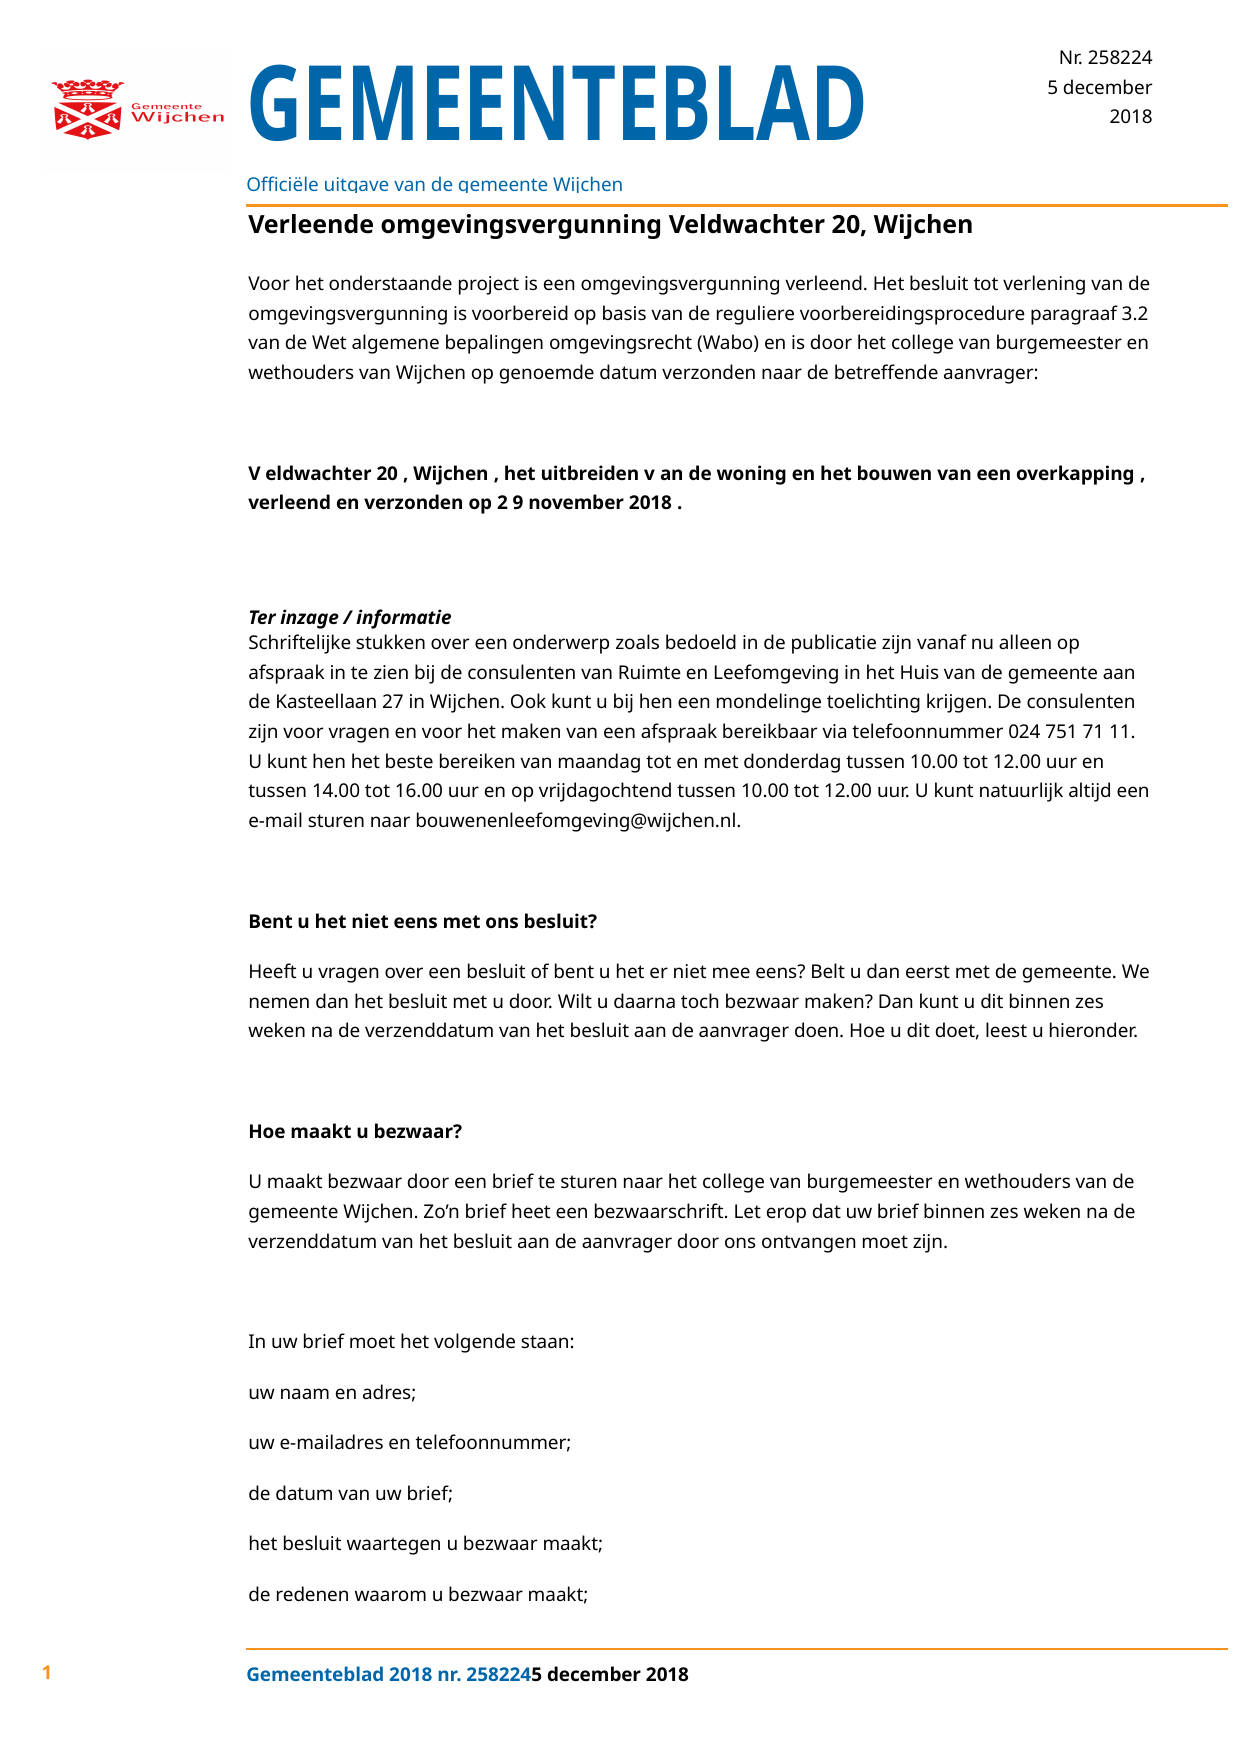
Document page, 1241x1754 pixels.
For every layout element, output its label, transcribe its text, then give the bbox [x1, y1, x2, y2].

text de datum van uw brief; [248, 1480, 1152, 1506]
text Verleende omgevingsvergunning Veldwachter 20, Wijchen [248, 207, 1152, 241]
text Schriftelijke stukken over een onderwerp zoals bedoeld in de publicatie zijn vanaf nu alleen op afspraak in te zien bij de consulenten van Ruimte en Leefomgeving in het Huis van de gemeente aan de Kasteellaan 27 in Wijchen. Ook kunt u bij hen een mondelinge toelichting krijgen. De consulenten zijn voor vragen en voor het maken van een afspraak bereikbaar via telefoonnummer 024 751 71 11. U kunt hen het beste bereiken van maandag tot en met donderdag tussen 10.00 tot 12.00 uur en tussen 14.00 tot 16.00 uur en op vrijdagochtend tussen 10.00 tot 12.00 uur. U kunt natuurlijk altijd een e-mail sturen naar bouwenenleefomgeving@wijchen.nl. [248, 629, 1152, 833]
text Voor het onderstaande project is een omgevingsvergunning verleend. Het besluit tot verlening van de omgevingsvergunning is voorbereid op basis van de reguliere voorbereidingsprocedure paragraaf 3.2 van de Wet algemene bepalingen omgevingsrecht (Wabo) en is door het college van burgemeester en wethouders van Wijchen op genoemde datum verzonden naar de betreffende aanvrager: [248, 270, 1152, 385]
text In uw brief moet het volgende staan: [248, 1329, 1152, 1354]
text uw naam en adres; [248, 1379, 1152, 1405]
text het besluit waartegen u bezwaar maakt; [248, 1530, 1152, 1556]
text Bent u het niet eens met ons besluit? [248, 908, 1152, 934]
picture [41, 47, 231, 172]
text Hoe maakt u bezwaar? [248, 1118, 1152, 1144]
text Ter inzage / informatie [248, 604, 1152, 629]
text Heeft u vragen over een besluit of bent u het er niet mee eens? Belt u dan eerst met de gemeente. We nemen dan het besluit met u door. Wilt u daarna toch bezwaar maken? Dan kunt u dit binnen zes weken na de verzenddatum van het besluit aan de aanvrager doen. Hoe u dit doet, leest u hieronder. [248, 958, 1152, 1043]
text uw e-mailadres en telefoonnummer; [248, 1429, 1152, 1455]
text V eldwachter 20 , Wijchen , het uitbreiden v an de woning en het bouwen van een overkapping , verleend en verzonden op 2 9 november 2018 . [248, 460, 1152, 515]
text de redenen waarom u bezwaar maakt; [248, 1581, 1152, 1607]
text U maakt bezwaar door een brief te sturen naar het college van burgemeester en wethouders van de gemeente Wijchen. Zo’n brief heet een bezwaarschrift. Let erop dat uw brief binnen zes weken na de verzenddatum van het besluit aan de aanvrager door ons ontvangen moet zijn. [248, 1169, 1152, 1254]
